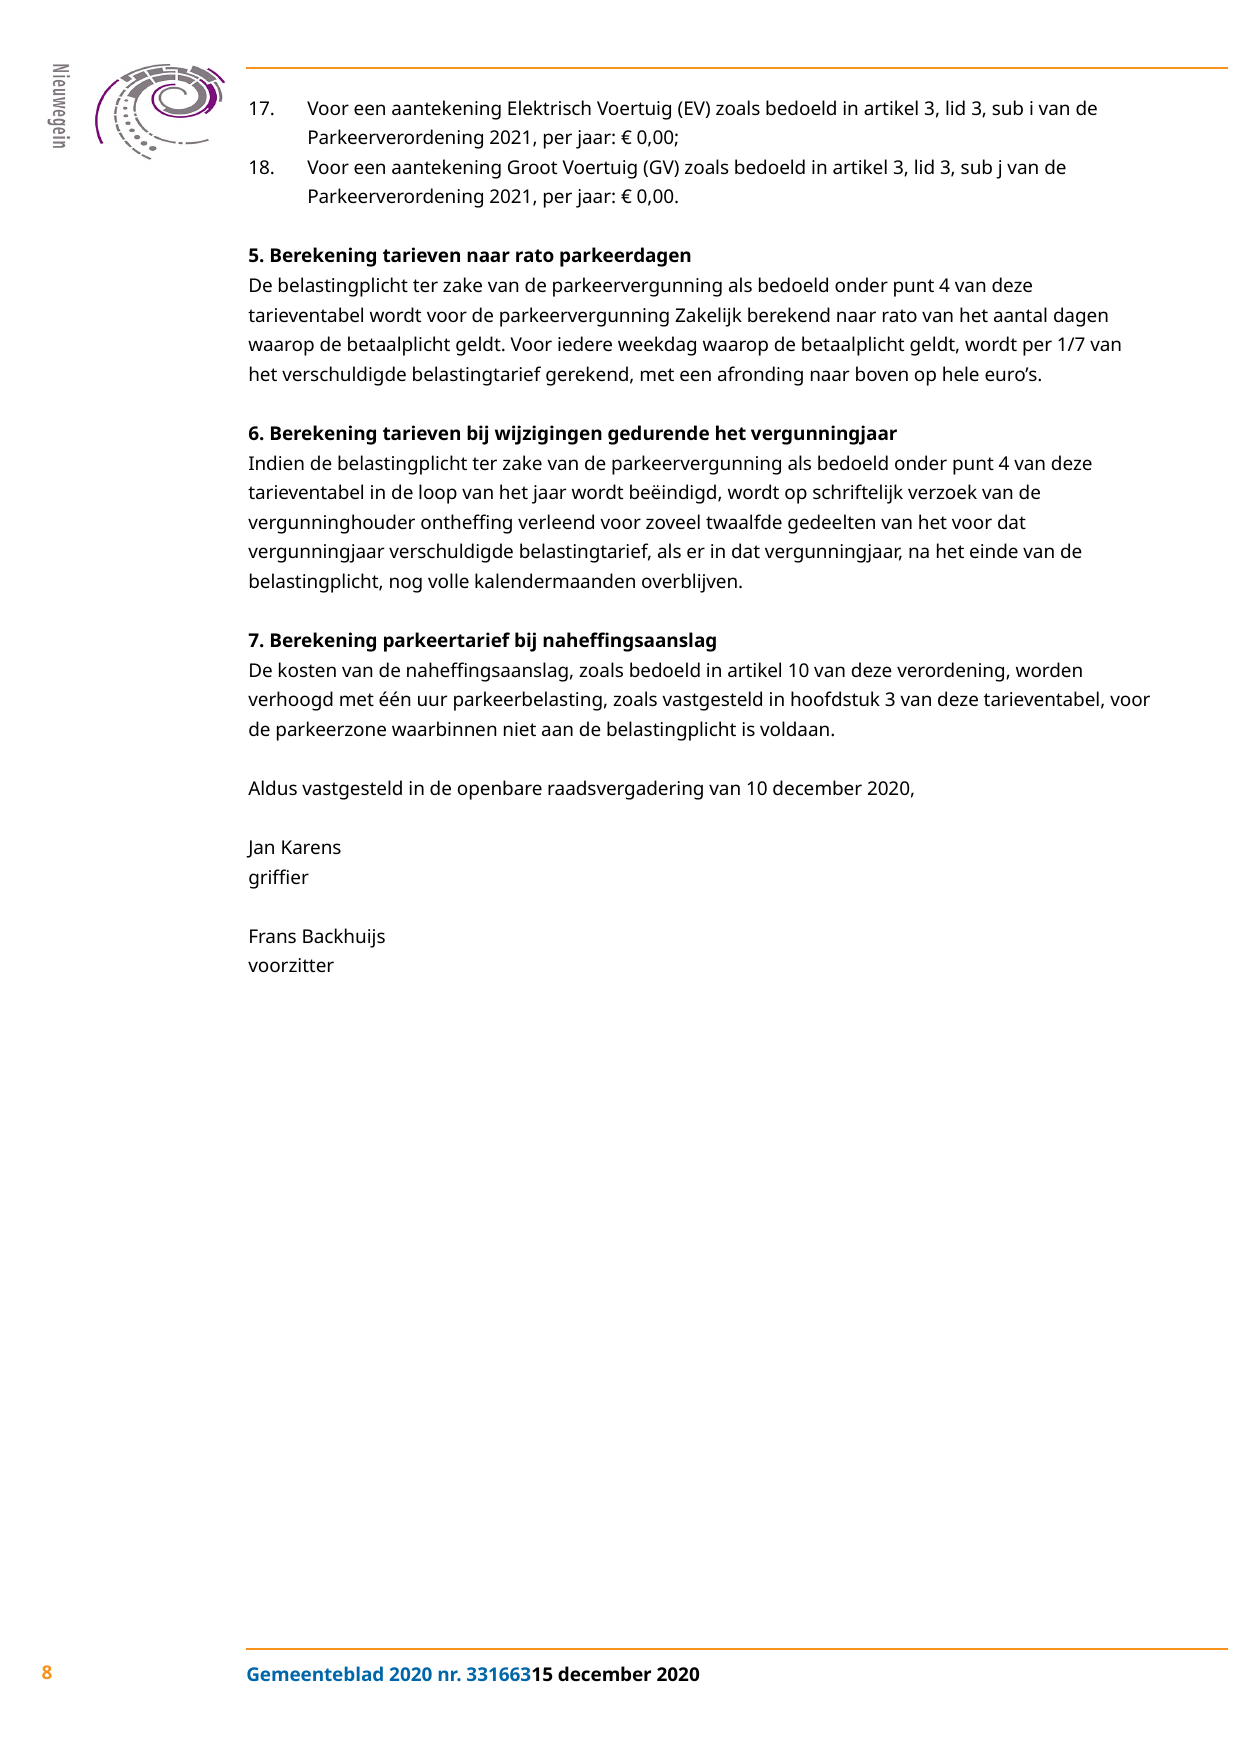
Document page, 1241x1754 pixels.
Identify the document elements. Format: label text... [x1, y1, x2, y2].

text Frans Backhuijs [248, 923, 1152, 949]
picture [41, 47, 231, 172]
text griffier [248, 864, 1152, 890]
text 5. Berekening tarieven naar rato parkeerdagen [248, 243, 1152, 268]
list Voor een aantekening Groot Voertuig (GV) zoals bedoeld in artikel 3, lid 3, sub j van de Parkeerverordening 2021, per jaar: € 0,00. [248, 154, 1152, 209]
text Aldus vastgesteld in de openbare raadsvergadering van 10 december 2020, [248, 775, 1152, 801]
text De belastingplicht ter zake van de parkeervergunning als bedoeld onder punt 4 van deze tarieventabel wordt voor de parkeervergunning Zakelijk berekend naar rato van het aantal dagen waarop de betaalplicht geldt. Voor iedere weekdag waarop de betaalplicht geldt, wordt per 1/7 van het verschuldigde belastingtarief gerekend, met een afronding naar boven op hele euro’s. [248, 272, 1152, 387]
text 7. Berekening parkeertarief bij naheffingsaanslag [248, 627, 1152, 653]
text Indien de belastingplicht ter zake van de parkeervergunning als bedoeld onder punt 4 van deze tarieventabel in de loop van het jaar wordt beëindigd, wordt op schriftelijk verzoek van de vergunninghouder ontheffing verleend voor zoveel twaalfde gedeelten van het voor dat vergunningjaar verschuldigde belastingtarief, als er in dat vergunningjaar, na het einde van de belastingplicht, nog volle kalendermaanden overblijven. [248, 450, 1152, 594]
text voorzitter [248, 953, 1152, 978]
text Jan Karens [248, 834, 1152, 860]
text De kosten van de naheffingsaanslag, zoals bedoeld in artikel 10 van deze verordening, worden verhoogd met één uur parkeerbelasting, zoals vastgesteld in hoofdstuk 3 van deze tarieventabel, voor de parkeerzone waarbinnen niet aan de belastingplicht is voldaan. [248, 657, 1152, 742]
list Voor een aantekening Elektrisch Voertuig (EV) zoals bedoeld in artikel 3, lid 3, sub i van de Parkeerverordening 2021, per jaar: € 0,00; [248, 95, 1152, 150]
text 6. Berekening tarieven bij wijzigingen gedurende het vergunningjaar [248, 420, 1152, 446]
